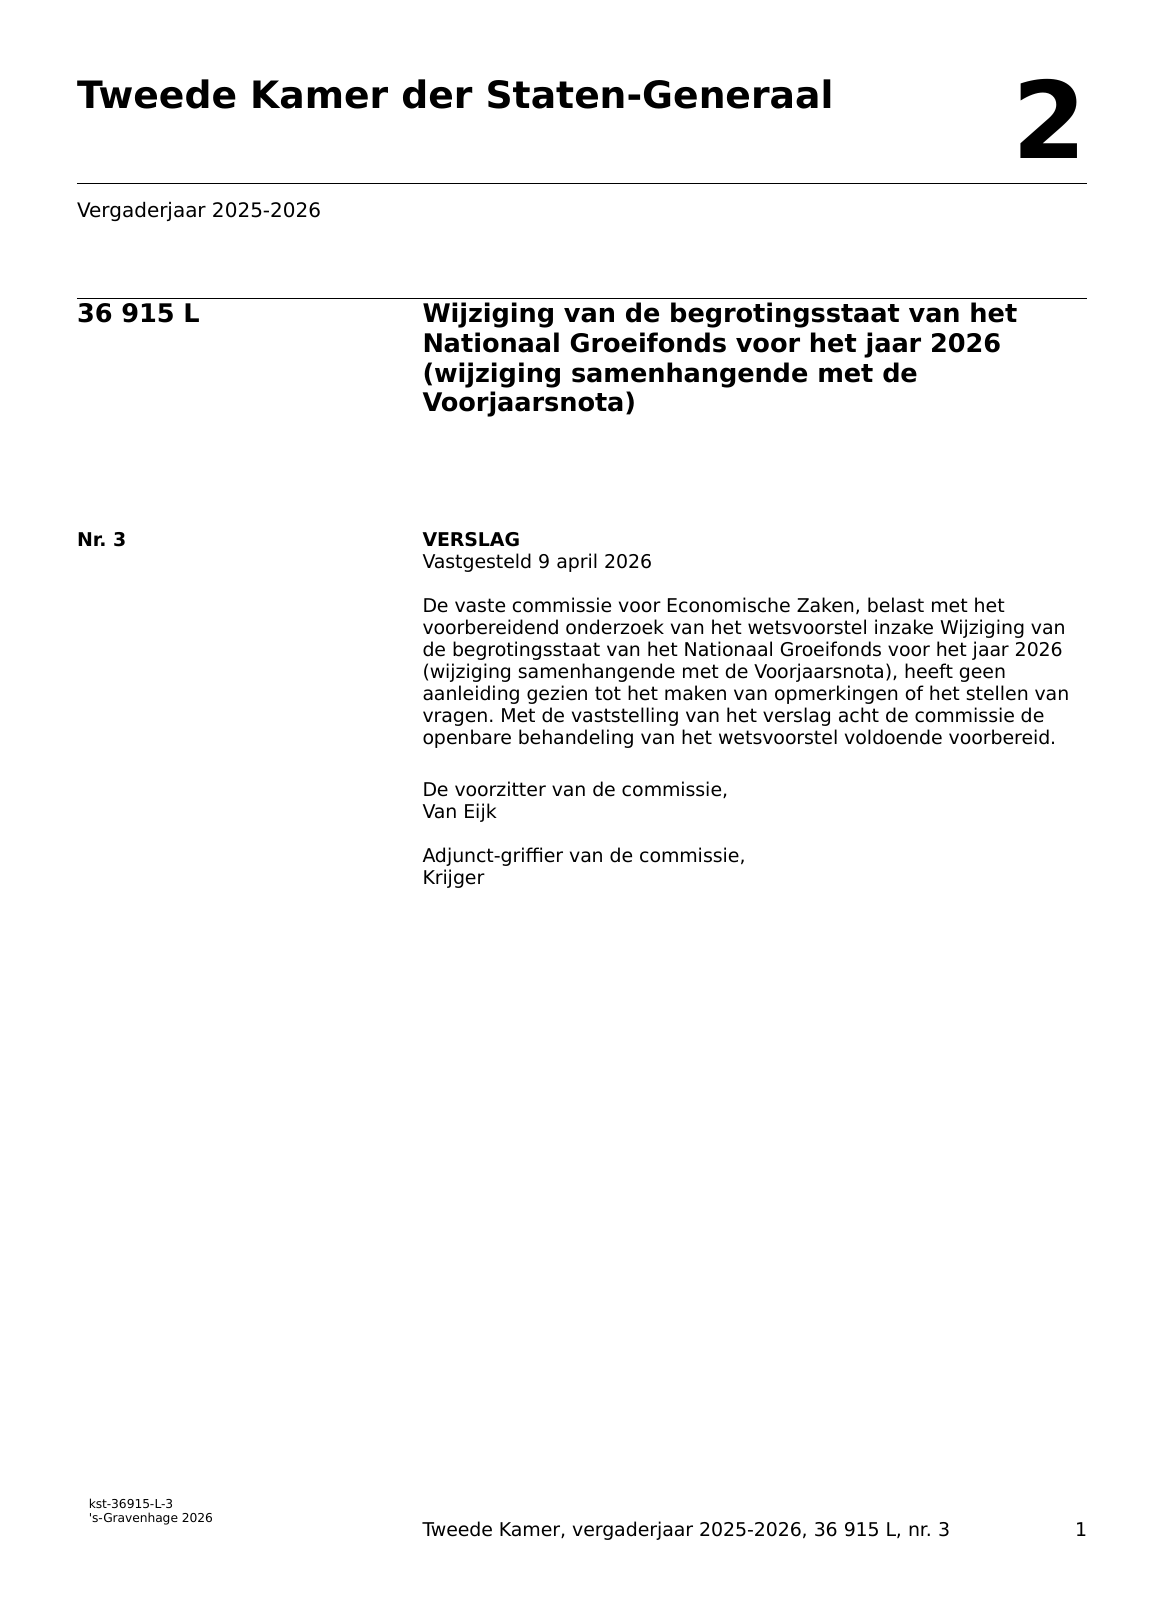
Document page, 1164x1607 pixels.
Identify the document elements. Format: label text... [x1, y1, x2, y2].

subtitle 36 915 L Wijziging van de begrotingsstaat van het Nationaal Groeifonds voor het jaar 2026 (wijziging samenhangende met de Voorjaarsnota) [77, 299, 1087, 418]
table_header 2 [886, 59, 1087, 183]
text kst-36915-L-3 [88, 1497, 323, 1511]
text De vaste commissie voor Economische Zaken, belast met het voorbereidend onderzoek van het wetsvoorstel inzake Wijziging van de begrotingsstaat van het Nationaal Groeifonds voor het jaar 2026 (wijziging samenhangende met de Voorjaarsnota), heeft geen aanleiding gezien tot het maken van opmerkingen of het stellen van vragen. Met de vaststelling van het verslag acht de commissie de openbare behandeling van het wetsvoorstel voldoende voorbereid. [422, 595, 1087, 749]
text Vastgesteld 9 april 2026 [422, 551, 1087, 573]
table_cell Vergaderjaar 2025-2026 [77, 184, 1087, 298]
text De voorzitter van de commissie, Van Eijk [422, 779, 1087, 823]
text Adjunct-griffier van de commissie, Krijger [422, 845, 1087, 889]
subtitle Nr. 3 VERSLAG [77, 529, 1087, 551]
text 's-Gravenhage 2026 [88, 1511, 323, 1525]
table_header Tweede Kamer der Staten-Generaal [77, 59, 886, 183]
